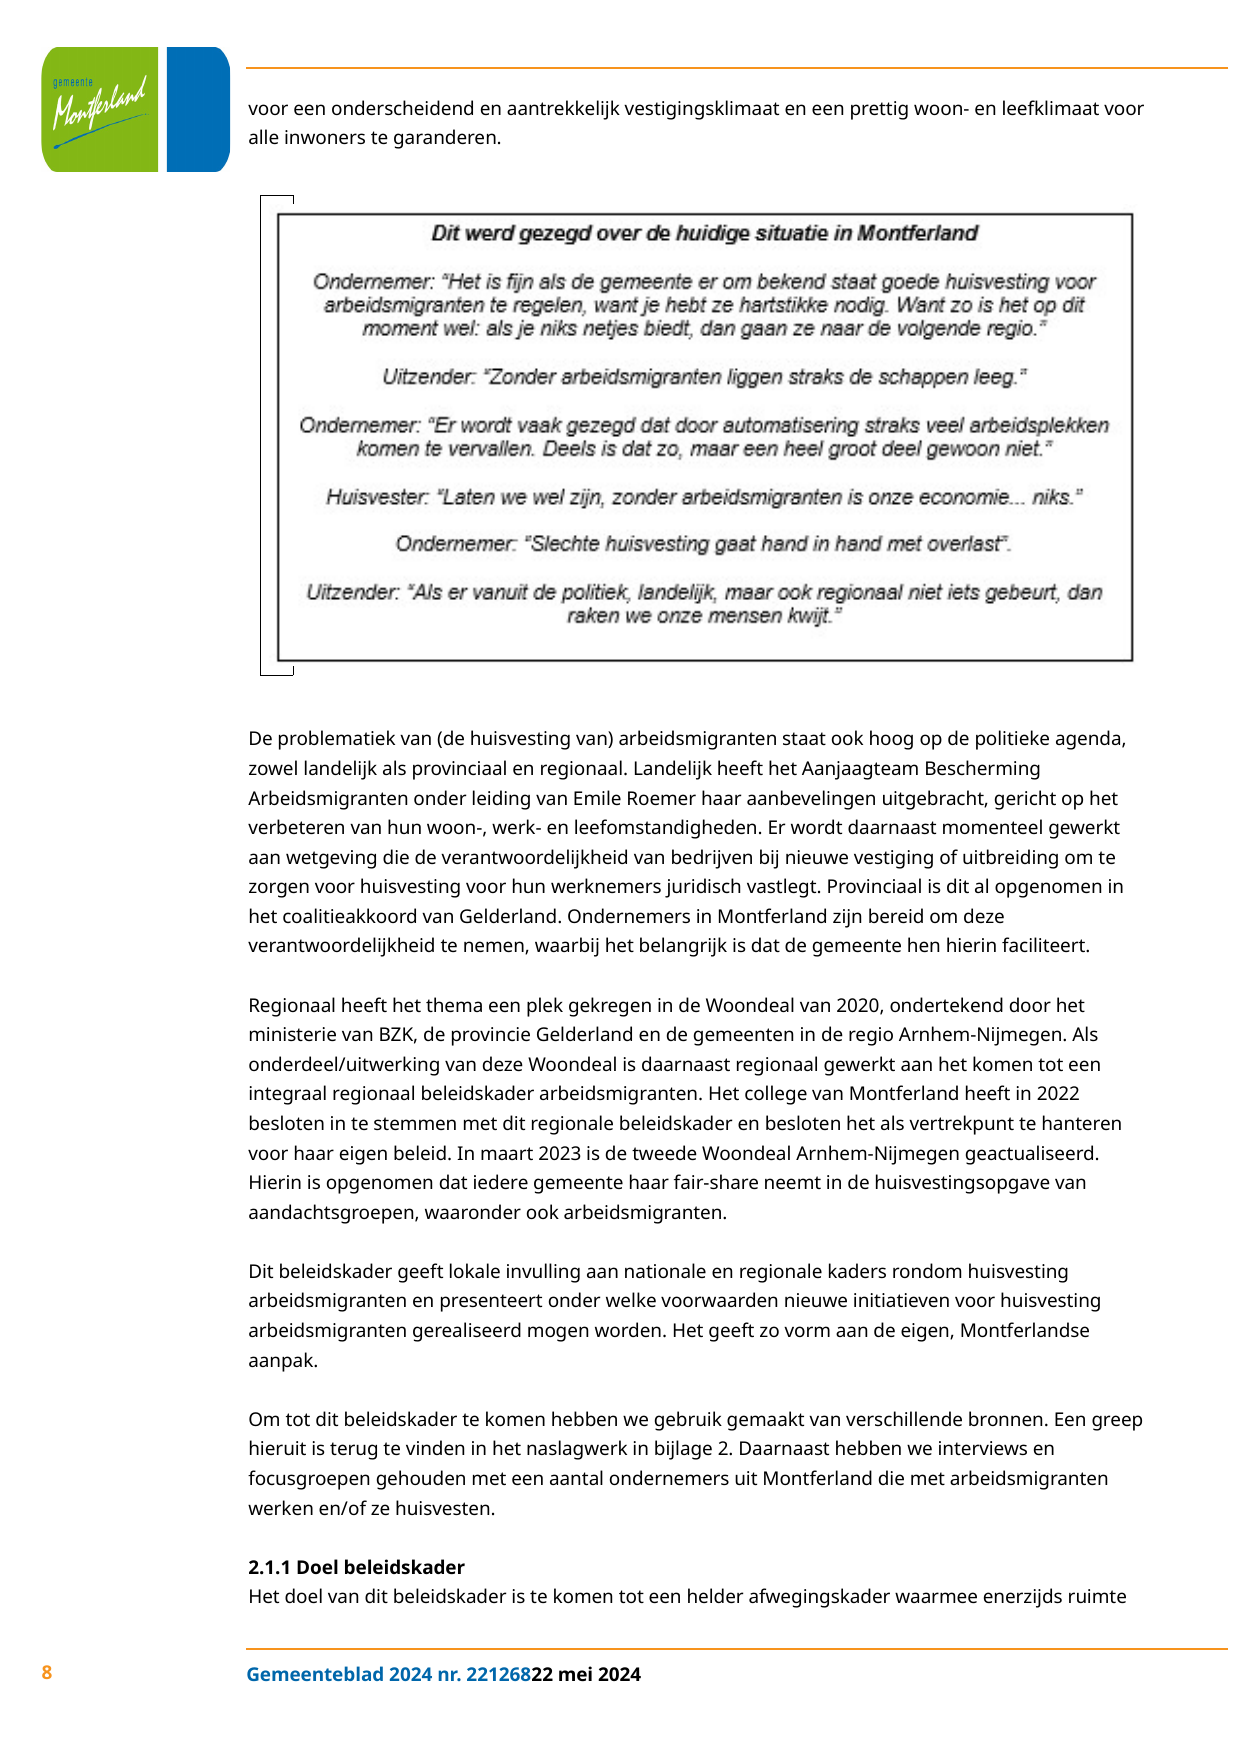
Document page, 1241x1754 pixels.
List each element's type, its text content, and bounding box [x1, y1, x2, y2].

text 2.1.1 Doel beleidskader [248, 1554, 1152, 1579]
picture [268, 204, 1155, 666]
text Regionaal heeft het thema een plek gekregen in de Woondeal van 2020, ondertekend door het ministerie van BZK, de provincie Gelderland en de gemeenten in de regio Arnhem-Nijmegen. Als onderdeel/uitwerking van deze Woondeal is daarnaast regionaal gewerkt aan het komen tot een integraal regionaal beleidskader arbeidsmigranten. Het college van Montferland heeft in 2022 besloten in te stemmen met dit regionale beleidskader en besloten het als vertrekpunt te hanteren voor haar eigen beleid. In maart 2023 is de tweede Woondeal Arnhem-Nijmegen geactualiseerd. Hierin is opgenomen dat iedere gemeente haar fair-share neemt in de huisvestingsopgave van aandachtsgroepen, waaronder ook arbeidsmigranten. [248, 992, 1152, 1224]
text Het doel van dit beleidskader is te komen tot een helder afwegingskader waarmee enerzijds ruimte [248, 1583, 1152, 1609]
picture [41, 47, 231, 172]
text voor een onderscheidend en aantrekkelijk vestigingsklimaat en een prettig woon- en leefklimaat voor alle inwoners te garanderen. [248, 95, 1152, 150]
text Om tot dit beleidskader te komen hebben we gebruik gemaakt van verschillende bronnen. Een greep hieruit is terug te vinden in het naslagwerk in bijlage 2. Daarnaast hebben we interviews en focusgroepen gehouden met een aantal ondernemers uit Montferland die met arbeidsmigranten werken en/of ze huisvesten. [248, 1406, 1152, 1520]
text Dit beleidskader geeft lokale invulling aan nationale en regionale kaders rondom huisvesting arbeidsmigranten en presenteert onder welke voorwaarden nieuwe initiatieven voor huisvesting arbeidsmigranten gerealiseerd mogen worden. Het geeft zo vorm aan de eigen, Montferlandse aanpak. [248, 1258, 1152, 1372]
text De problematiek van (de huisvesting van) arbeidsmigranten staat ook hoog op de politieke agenda, zowel landelijk als provinciaal en regionaal. Landelijk heeft het Aanjaagteam Bescherming Arbeidsmigranten onder leiding van Emile Roemer haar aanbevelingen uitgebracht, gericht op het verbeteren van hun woon-, werk- en leefomstandigheden. Er wordt daarnaast momenteel gewerkt aan wetgeving die de verantwoordelijkheid van bedrijven bij nieuwe vestiging of uitbreiding om te zorgen voor huisvesting voor hun werknemers juridisch vastlegt. Provinciaal is dit al opgenomen in het coalitieakkoord van Gelderland. Ondernemers in Montferland zijn bereid om deze verantwoordelijkheid te nemen, waarbij het belangrijk is dat de gemeente hen hierin faciliteert. [248, 726, 1152, 958]
